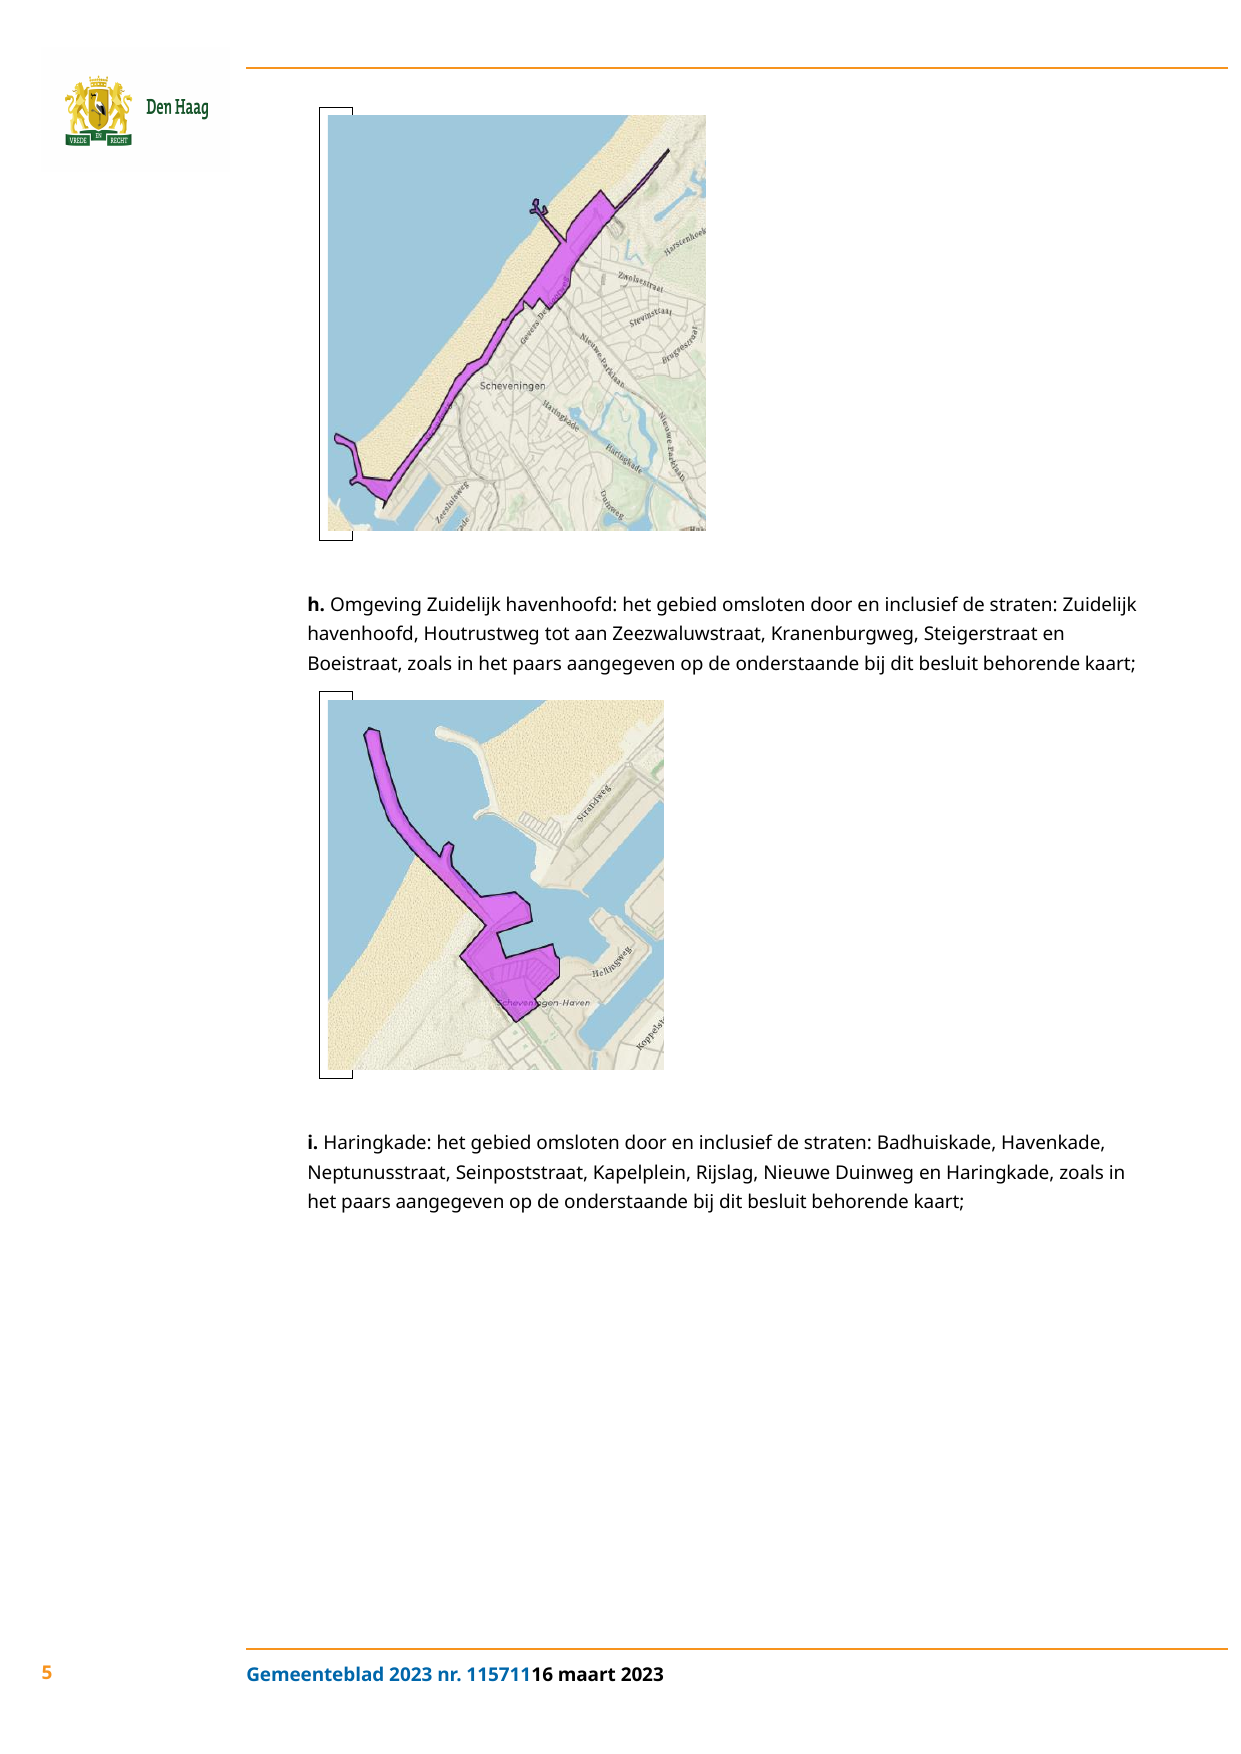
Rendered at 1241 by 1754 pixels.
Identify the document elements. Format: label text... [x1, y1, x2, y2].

list i. Haringkade: het gebied omsloten door en inclusief de straten: Badhuiskade, Havenkade, Neptunusstraat, Seinpoststraat, Kapelplein, Rijslag, Nieuwe Duinweg en Haringkade, zoals in het paars aangegeven op de onderstaande bij dit besluit behorende kaart; [248, 1129, 1152, 1214]
picture [327, 700, 664, 1070]
picture [327, 115, 706, 531]
list h. Omgeving Zuidelijk havenhoofd: het gebied omsloten door en inclusief de straten: Zuidelijk havenhoofd, Houtrustweg tot aan Zeezwaluwstraat, Kranenburgweg, Steigerstraat en Boeistraat, zoals in het paars aangegeven op de onderstaande bij dit besluit behorende kaart; [248, 591, 1152, 676]
picture [41, 47, 231, 172]
